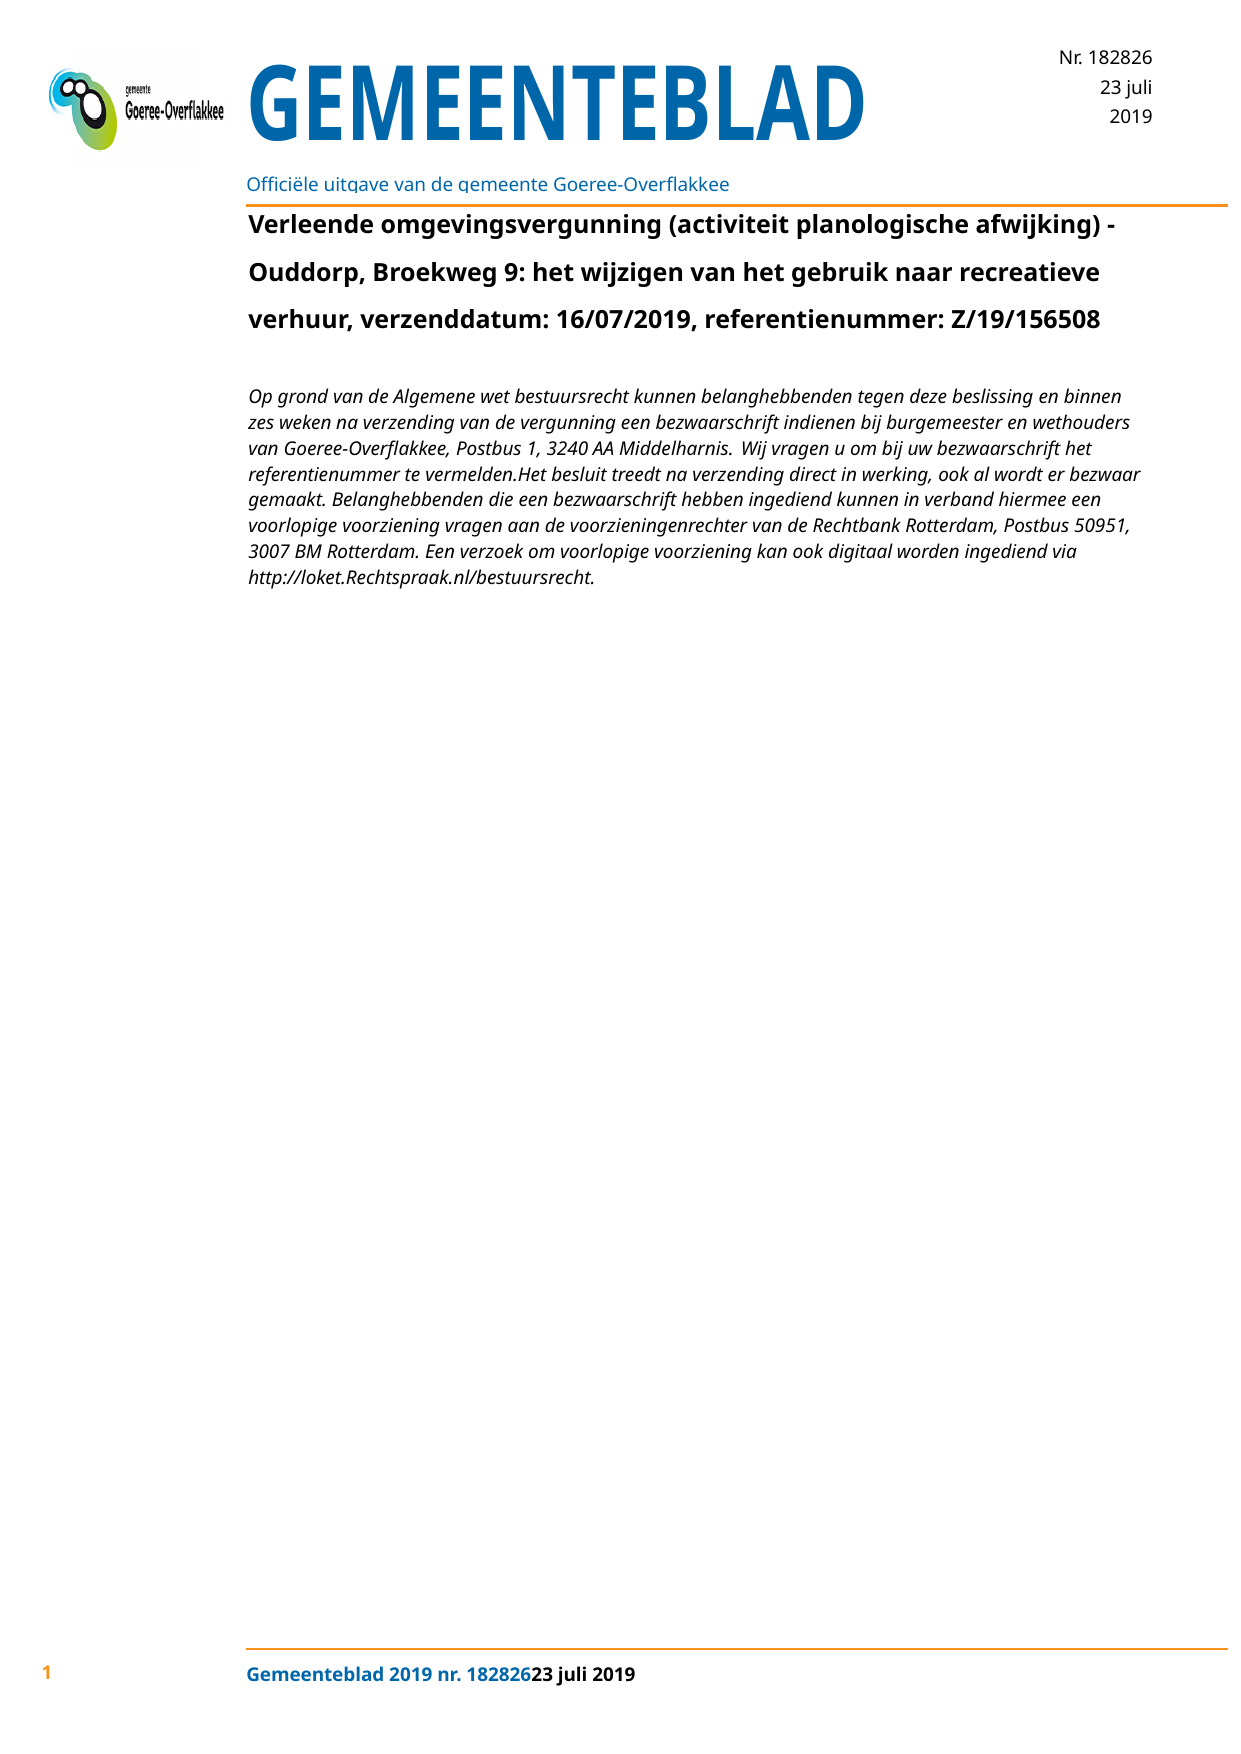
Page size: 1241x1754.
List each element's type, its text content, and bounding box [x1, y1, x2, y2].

text Verleende omgevingsvergunning (activiteit planologische afwijking) - Ouddorp, Broekweg 9: het wijzigen van het gebruik naar recreatieve verhuur, verzenddatum: 16/07/2019, referentienummer: Z/19/156508 [248, 207, 1152, 336]
picture [41, 47, 231, 172]
text Op grond van de Algemene wet bestuursrecht kunnen belanghebbenden tegen deze beslissing en binnen zes weken na verzending van de vergunning een bezwaarschrift indienen bij burgemeester en wethouders van Goeree-Overflakkee, Postbus 1, 3240 AA Middelharnis. Wij vragen u om bij uw bezwaarschrift het referentienummer te vermelden.Het besluit treedt na verzending direct in werking, ook al wordt er bezwaar gemaakt. Belanghebbenden die een bezwaarschrift hebben ingediend kunnen in verband hiermee een voorlopige voorziening vragen aan de voorzieningenrechter van de Rechtbank Rotterdam, Postbus 50951, 3007 BM Rotterdam. Een verzoek om voorlopige voorziening kan ook digitaal worden ingediend via http://loket.Rechtspraak.nl/bestuursrecht. [248, 384, 1152, 589]
